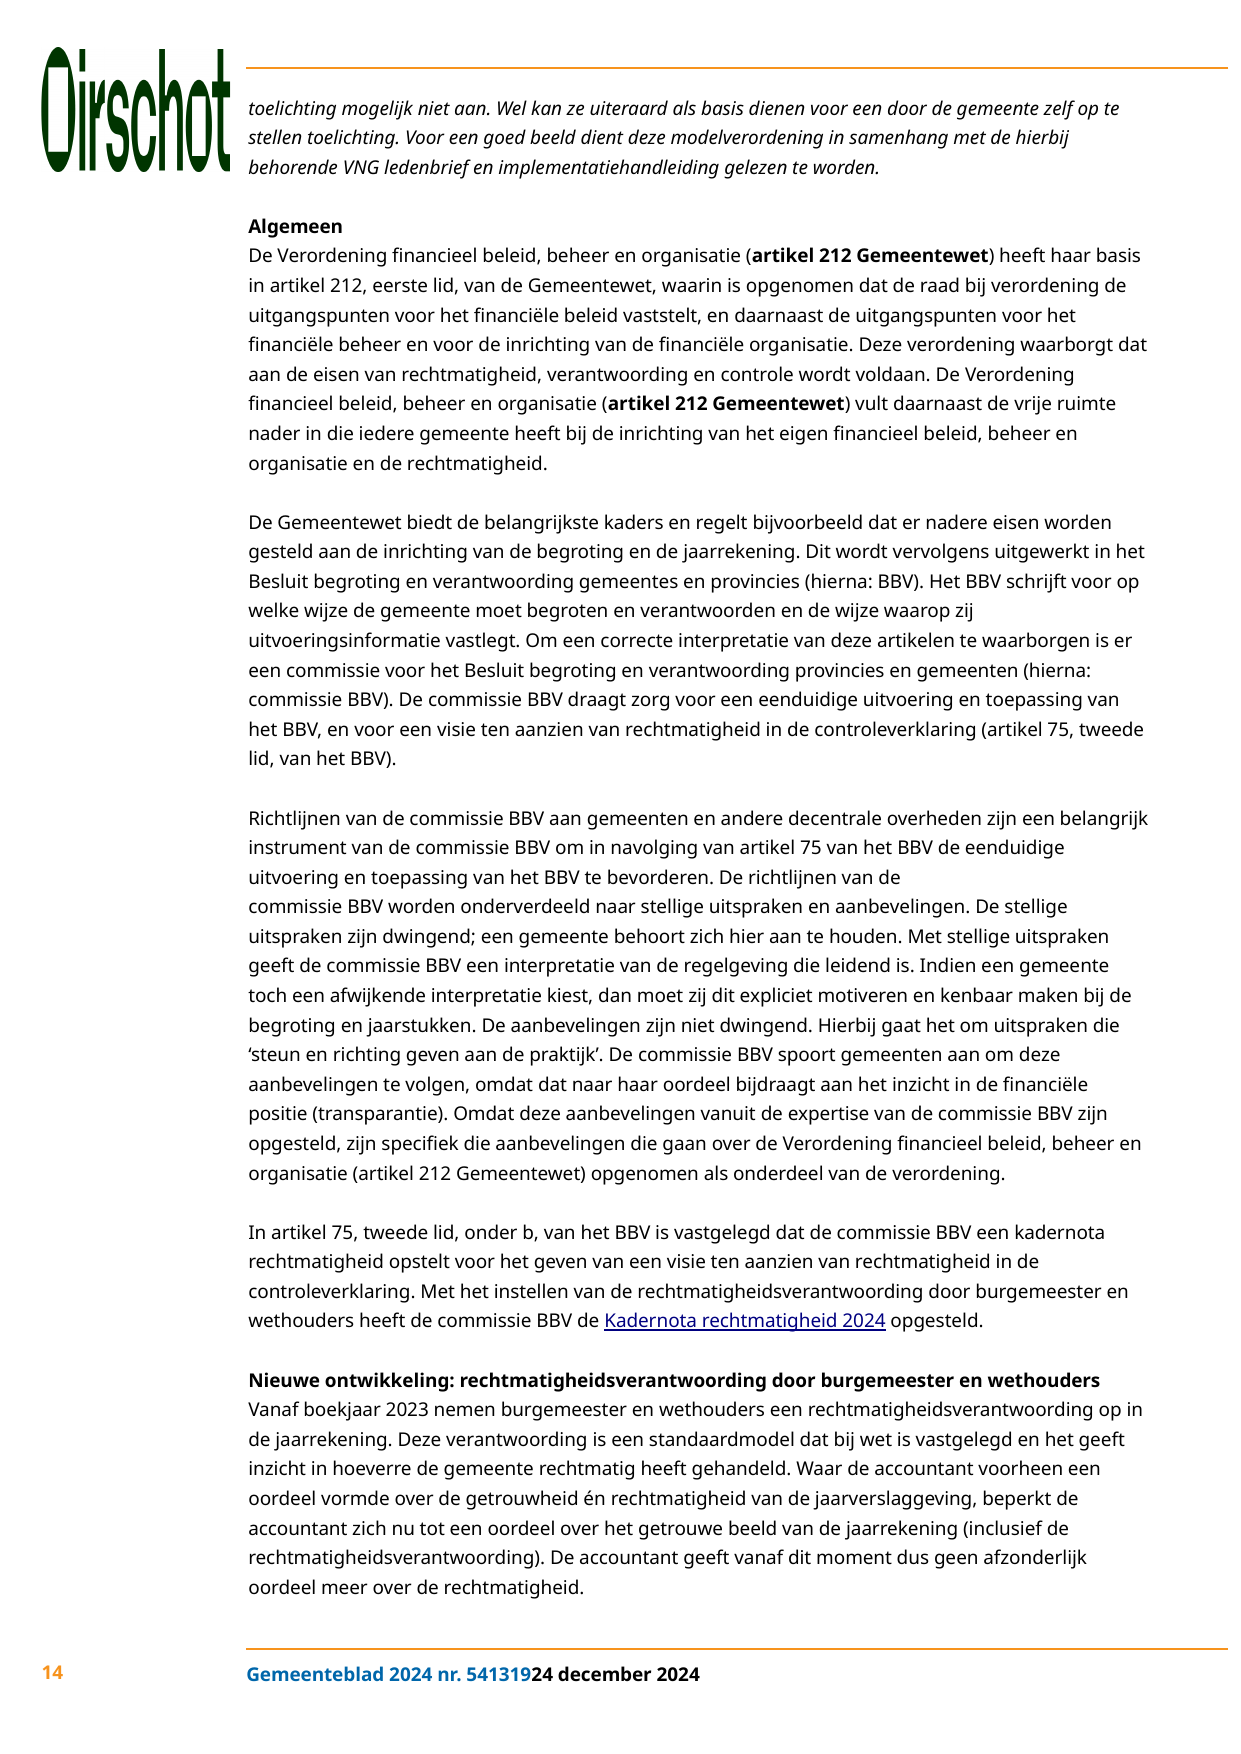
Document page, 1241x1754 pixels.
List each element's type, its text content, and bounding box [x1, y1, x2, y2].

text Richtlijnen van de commissie BBV aan gemeenten en andere decentrale overheden zijn een belangrijk instrument van de commissie BBV om in navolging van artikel 75 van het BBV de eenduidige uitvoering en toepassing van het BBV te bevorderen. De richtlijnen van de [248, 805, 1152, 890]
text Algemeen [248, 213, 1152, 239]
text In artikel 75, tweede lid, onder b, van het BBV is vastgelegd dat de commissie BBV een kadernota rechtmatigheid opstelt voor het geven van een visie ten aanzien van rechtmatigheid in de controleverklaring. Met het instellen van de rechtmatigheidsverantwoording door burgemeester en wethouders heeft de commissie BBV de Kadernota rechtmatigheid 2024 opgesteld. [248, 1219, 1152, 1333]
text De Gemeentewet biedt de belangrijkste kaders en regelt bijvoorbeeld dat er nadere eisen worden gesteld aan de inrichting van de begroting en de jaarrekening. Dit wordt vervolgens uitgewerkt in het Besluit begroting en verantwoording gemeentes en provincies (hierna: BBV). Het BBV schrijft voor op welke wijze de gemeente moet begroten en verantwoorden en de wijze waarop zij uitvoeringsinformatie vastlegt. Om een correcte interpretatie van deze artikelen te waarborgen is er een commissie voor het Besluit begroting en verantwoording provincies en gemeenten (hierna: commissie BBV). De commissie BBV draagt zorg voor een eenduidige uitvoering en toepassing van het BBV, en voor een visie ten aanzien van rechtmatigheid in de controleverklaring (artikel 75, tweede lid, van het BBV). [248, 509, 1152, 771]
text Vanaf boekjaar 2023 nemen burgemeester en wethouders een rechtmatigheidsverantwoording op in de jaarrekening. Deze verantwoording is een standaardmodel dat bij wet is vastgelegd en het geeft inzicht in hoeverre de gemeente rechtmatig heeft gehandeld. Waar de accountant voorheen een oordeel vormde over de getrouwheid én rechtmatigheid van de jaarverslaggeving, beperkt de accountant zich nu tot een oordeel over het getrouwe beeld van de jaarrekening (inclusief de rechtmatigheidsverantwoording). De accountant geeft vanaf dit moment dus geen afzonderlijk oordeel meer over de rechtmatigheid. [248, 1396, 1152, 1600]
picture [41, 47, 231, 172]
text commissie BBV worden onderverdeeld naar stellige uitspraken en aanbevelingen. De stellige uitspraken zijn dwingend; een gemeente behoort zich hier aan te houden. Met stellige uitspraken geeft de commissie BBV een interpretatie van de regelgeving die leidend is. Indien een gemeente toch een afwijkende interpretatie kiest, dan moet zij dit expliciet motiveren en kenbaar maken bij de begroting en jaarstukken. De aanbevelingen zijn niet dwingend. Hierbij gaat het om uitspraken die ‘steun en richting geven aan de praktijk’. De commissie BBV spoort gemeenten aan om deze aanbevelingen te volgen, omdat dat naar haar oordeel bijdraagt aan het inzicht in de financiële positie (transparantie). Omdat deze aanbevelingen vanuit de expertise van de commissie BBV zijn opgesteld, zijn specifiek die aanbevelingen die gaan over de Verordening financieel beleid, beheer en organisatie (artikel 212 Gemeentewet) opgenomen als onderdeel van de verordening. [248, 893, 1152, 1186]
text Nieuwe ontwikkeling: rechtmatigheidsverantwoording door burgemeester en wethouders [248, 1367, 1152, 1393]
text De Verordening financieel beleid, beheer en organisatie (artikel 212 Gemeentewet) heeft haar basis in artikel 212, eerste lid, van de Gemeentewet, waarin is opgenomen dat de raad bij verordening de uitgangspunten voor het financiële beleid vaststelt, en daarnaast de uitgangspunten voor het financiële beheer en voor de inrichting van de financiële organisatie. Deze verordening waarborgt dat aan de eisen van rechtmatigheid, verantwoording en controle wordt voldaan. De Verordening financieel beleid, beheer en organisatie (artikel 212 Gemeentewet) vult daarnaast de vrije ruimte nader in die iedere gemeente heeft bij de inrichting van het eigen financieel beleid, beheer en organisatie en de rechtmatigheid. [248, 243, 1152, 476]
text toelichting mogelijk niet aan. Wel kan ze uiteraard als basis dienen voor een door de gemeente zelf op te stellen toelichting. Voor een goed beeld dient deze modelverordening in samenhang met de hierbij behorende VNG ledenbrief en implementatiehandleiding gelezen te worden. [248, 95, 1152, 180]
